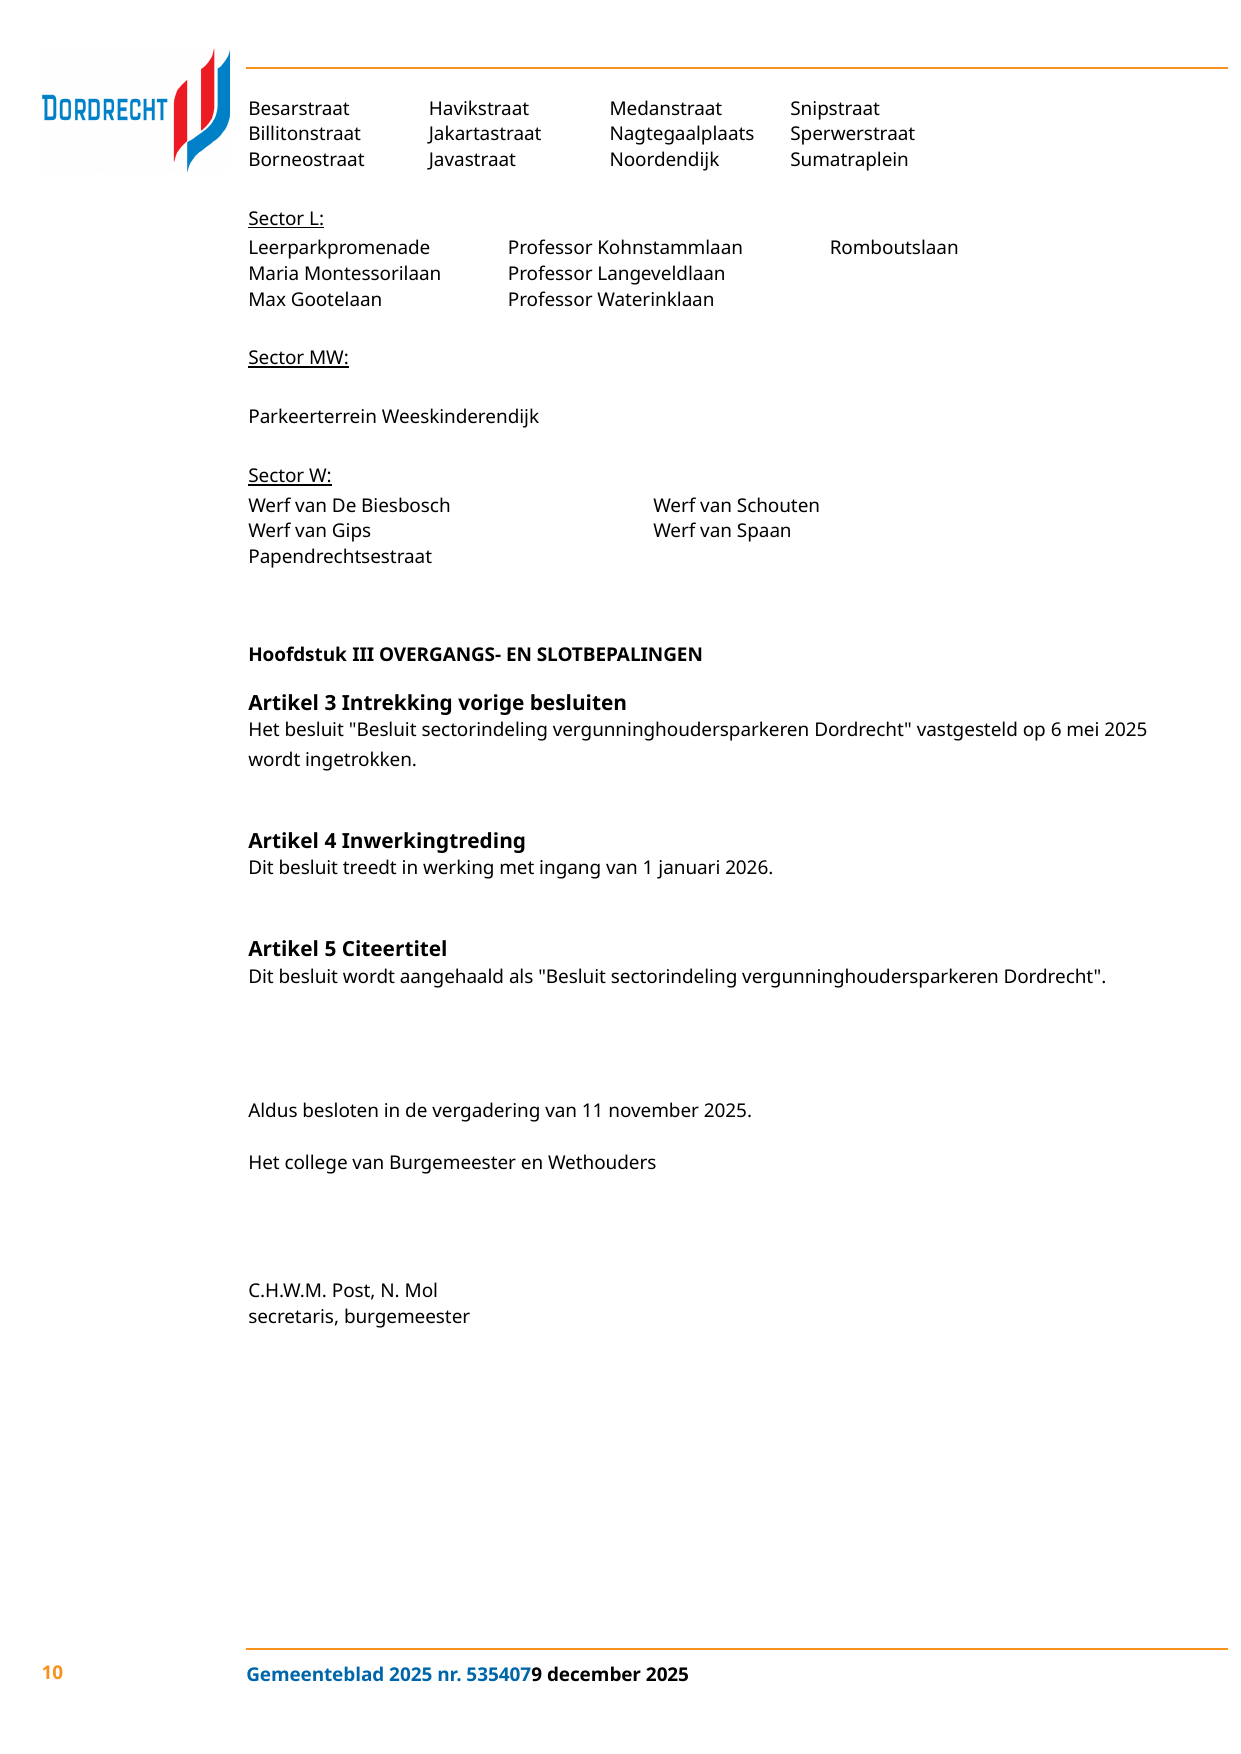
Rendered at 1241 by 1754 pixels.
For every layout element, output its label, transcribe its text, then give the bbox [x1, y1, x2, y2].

table_cell Papendrechtsestraat [248, 544, 653, 569]
table_cell [971, 95, 1152, 121]
text C.H.W.M. Post, N. Mol [248, 1277, 1152, 1303]
table_cell Billitonstraat [248, 121, 429, 146]
text secretaris, burgemeester [248, 1303, 1152, 1329]
table_cell Borneostraat [248, 146, 429, 172]
table_cell Havikstraat [429, 95, 609, 121]
text Aldus besloten in de vergadering van 11 november 2025. [248, 1097, 1152, 1123]
text Sector L: [248, 205, 1152, 231]
table_cell [653, 544, 1152, 569]
table_header Werf van De Biesbosch [248, 492, 653, 518]
table_header Leerparkpromenade [248, 235, 508, 260]
table_cell Professor Langeveldlaan [508, 260, 829, 286]
table_cell [830, 286, 1152, 312]
text Het besluit "Besluit sectorindeling vergunninghoudersparkeren Dordrecht" vastgesteld op 6 mei 2025 wordt ingetrokken. [248, 717, 1152, 772]
table_cell Noordendijk [609, 146, 790, 172]
picture [41, 47, 231, 172]
table_header Professor Kohnstammlaan [508, 235, 829, 260]
table_header Werf van Schouten [653, 492, 1152, 518]
table_cell Javastraat [429, 146, 609, 172]
text Dit besluit wordt aangehaald als "Besluit sectorindeling vergunninghoudersparkeren Dordrecht". [248, 963, 1152, 989]
table_header Romboutslaan [830, 235, 1152, 260]
table_cell Jakartastraat [429, 121, 609, 146]
table_cell Nagtegaalplaats [609, 121, 790, 146]
table_cell Max Gootelaan [248, 286, 508, 312]
table_cell Werf van Spaan [653, 518, 1152, 543]
text Het college van Burgemeester en Wethouders [248, 1149, 1152, 1174]
table_cell [830, 260, 1152, 286]
text Dit besluit treedt in werking met ingang van 1 januari 2026. [248, 854, 1152, 880]
table_cell Sperwerstraat [790, 121, 971, 146]
table_cell [971, 121, 1152, 146]
table_cell Professor Waterinklaan [508, 286, 829, 312]
text Hoofdstuk III OVERGANGS- EN SLOTBEPALINGEN [248, 639, 1152, 667]
table_cell Medanstraat [609, 95, 790, 121]
table_cell Besarstraat [248, 95, 429, 121]
text Sector W: [248, 462, 1152, 488]
text Artikel 5 Citeertitel [248, 934, 1152, 963]
table_cell Snipstraat [790, 95, 971, 121]
table_cell Werf van Gips [248, 518, 653, 543]
table_header Parkeerterrein Weeskinderendijk [248, 404, 1152, 429]
text Artikel 3 Intrekking vorige besluiten [248, 688, 1152, 717]
table_cell Sumatraplein [790, 146, 971, 172]
text Sector MW: [248, 344, 1152, 370]
table_cell [971, 146, 1152, 172]
table_cell Maria Montessorilaan [248, 260, 508, 286]
text Artikel 4 Inwerkingtreding [248, 826, 1152, 854]
